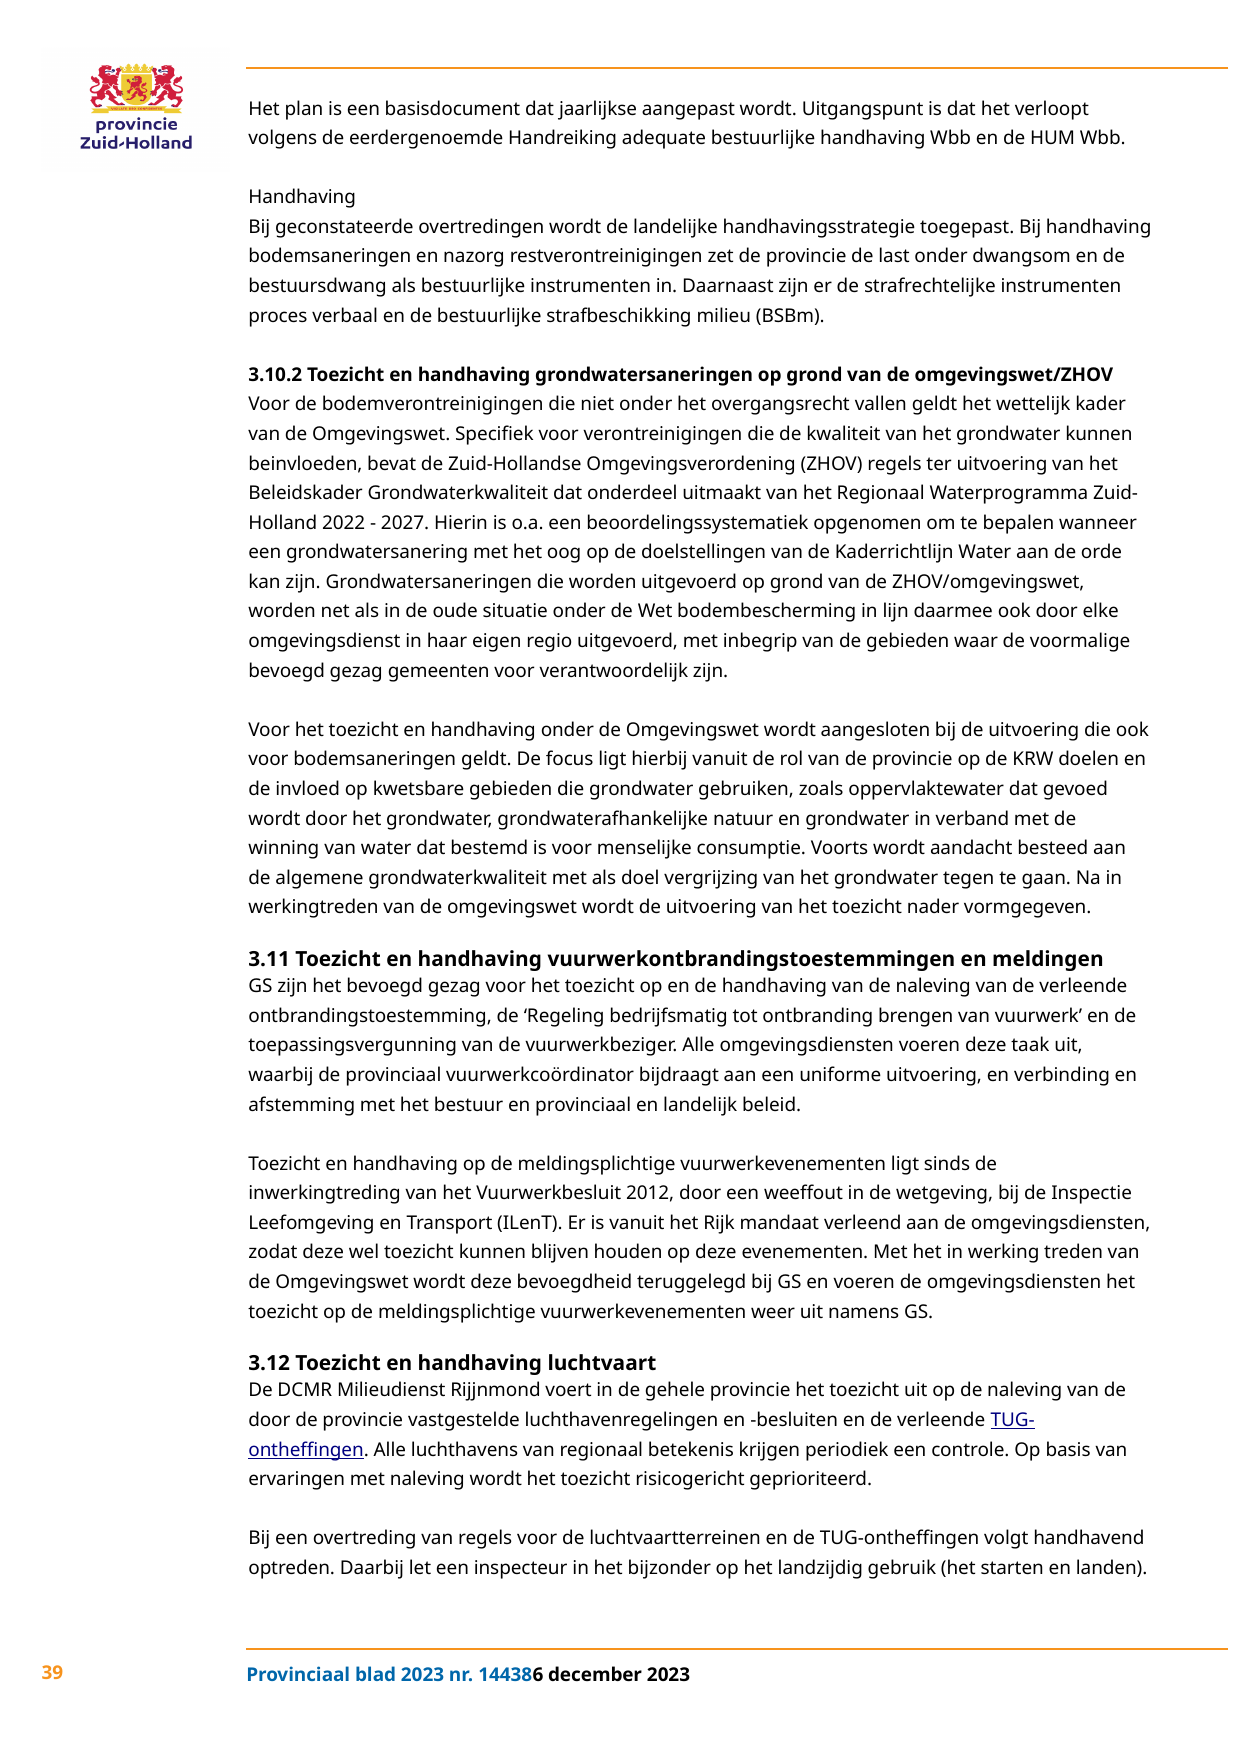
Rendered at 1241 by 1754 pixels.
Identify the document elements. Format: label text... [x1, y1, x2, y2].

text Het plan is een basisdocument dat jaarlijkse aangepast wordt. Uitgangspunt is dat het verloopt volgens de eerdergenoemde Handreiking adequate bestuurlijke handhaving Wbb en de HUM Wbb. [248, 95, 1152, 150]
text Voor het toezicht en handhaving onder de Omgevingswet wordt aangesloten bij de uitvoering die ook voor bodemsaneringen geldt. De focus ligt hierbij vanuit de rol van de provincie op de KRW doelen en de invloed op kwetsbare gebieden die grondwater gebruiken, zoals oppervlaktewater dat gevoed wordt door het grondwater, grondwaterafhankelijke natuur en grondwater in verband met de winning van water dat bestemd is voor menselijke consumptie. Voorts wordt aandacht besteed aan de algemene grondwaterkwaliteit met als doel vergrijzing van het grondwater tegen te gaan. Na in werkingtreden van de omgevingswet wordt de uitvoering van het toezicht nader vormgegeven. [248, 716, 1152, 919]
text 3.11 Toezicht en handhaving vuurwerkontbrandingstoestemmingen en meldingen [248, 944, 1152, 972]
picture [41, 47, 231, 172]
text Handhaving [248, 183, 1152, 209]
text 3.12 Toezicht en handhaving luchtvaart [248, 1348, 1152, 1377]
text GS zijn het bevoegd gezag voor het toezicht op en de handhaving van de naleving van de verleende ontbrandingstoestemming, de ‘Regeling bedrijfsmatig tot ontbranding brengen van vuurwerk’ en de toepassingsvergunning van de vuurwerkbeziger. Alle omgevingsdiensten voeren deze taak uit, waarbij de provinciaal vuurwerkcoördinator bijdraagt aan een uniforme uitvoering, en verbinding en afstemming met het bestuur en provinciaal en landelijk beleid. [248, 972, 1152, 1116]
text Bij geconstateerde overtredingen wordt de landelijke handhavingsstrategie toegepast. Bij handhaving bodemsaneringen en nazorg restverontreinigingen zet de provincie de last onder dwangsom en de bestuursdwang als bestuurlijke instrumenten in. Daarnaast zijn er de strafrechtelijke instrumenten proces verbaal en de bestuurlijke strafbeschikking milieu (BSBm). [248, 213, 1152, 328]
text Toezicht en handhaving op de meldingsplichtige vuurwerkevenementen ligt sinds de inwerkingtreding van het Vuurwerkbesluit 2012, door een weeffout in de wetgeving, bij de Inspectie Leefomgeving en Transport (ILenT). Er is vanuit het Rijk mandaat verleend aan de omgevingsdiensten, zodat deze wel toezicht kunnen blijven houden op deze evenementen. Met het in werking treden van de Omgevingswet wordt deze bevoegdheid teruggelegd bij GS en voeren de omgevingsdiensten het toezicht op de meldingsplichtige vuurwerkevenementen weer uit namens GS. [248, 1150, 1152, 1323]
text 3.10.2 Toezicht en handhaving grondwatersaneringen op grond van de omgevingswet/ZHOV [248, 361, 1152, 387]
text Voor de bodemverontreinigingen die niet onder het overgangsrecht vallen geldt het wettelijk kader van de Omgevingswet. Specifiek voor verontreinigingen die de kwaliteit van het grondwater kunnen beinvloeden, bevat de Zuid-Hollandse Omgevingsverordening (ZHOV) regels ter uitvoering van het Beleidskader Grondwaterkwaliteit dat onderdeel uitmaakt van het Regionaal Waterprogramma Zuid-Holland 2022 - 2027. Hierin is o.a. een beoordelingssystematiek opgenomen om te bepalen wanneer een grondwatersanering met het oog op de doelstellingen van de Kaderrichtlijn Water aan de orde kan zijn. Grondwatersaneringen die worden uitgevoerd op grond van de ZHOV/omgevingswet, worden net als in de oude situatie onder de Wet bodembescherming in lijn daarmee ook door elke omgevingsdienst in haar eigen regio uitgevoerd, met inbegrip van de gebieden waar de voormalige bevoegd gezag gemeenten voor verantwoordelijk zijn. [248, 391, 1152, 683]
text De DCMR Milieudienst Rijjnmond voert in de gehele provincie het toezicht uit op de naleving van de door de provincie vastgestelde luchthavenregelingen en -besluiten en de verleende TUG-ontheffingen. Alle luchthavens van regionaal betekenis krijgen periodiek een controle. Op basis van ervaringen met naleving wordt het toezicht risicogericht geprioriteerd. [248, 1377, 1152, 1491]
text Bij een overtreding van regels voor de luchtvaartterreinen en de TUG-ontheffingen volgt handhavend optreden. Daarbij let een inspecteur in het bijzonder op het landzijdig gebruik (het starten en landen). [248, 1524, 1152, 1580]
